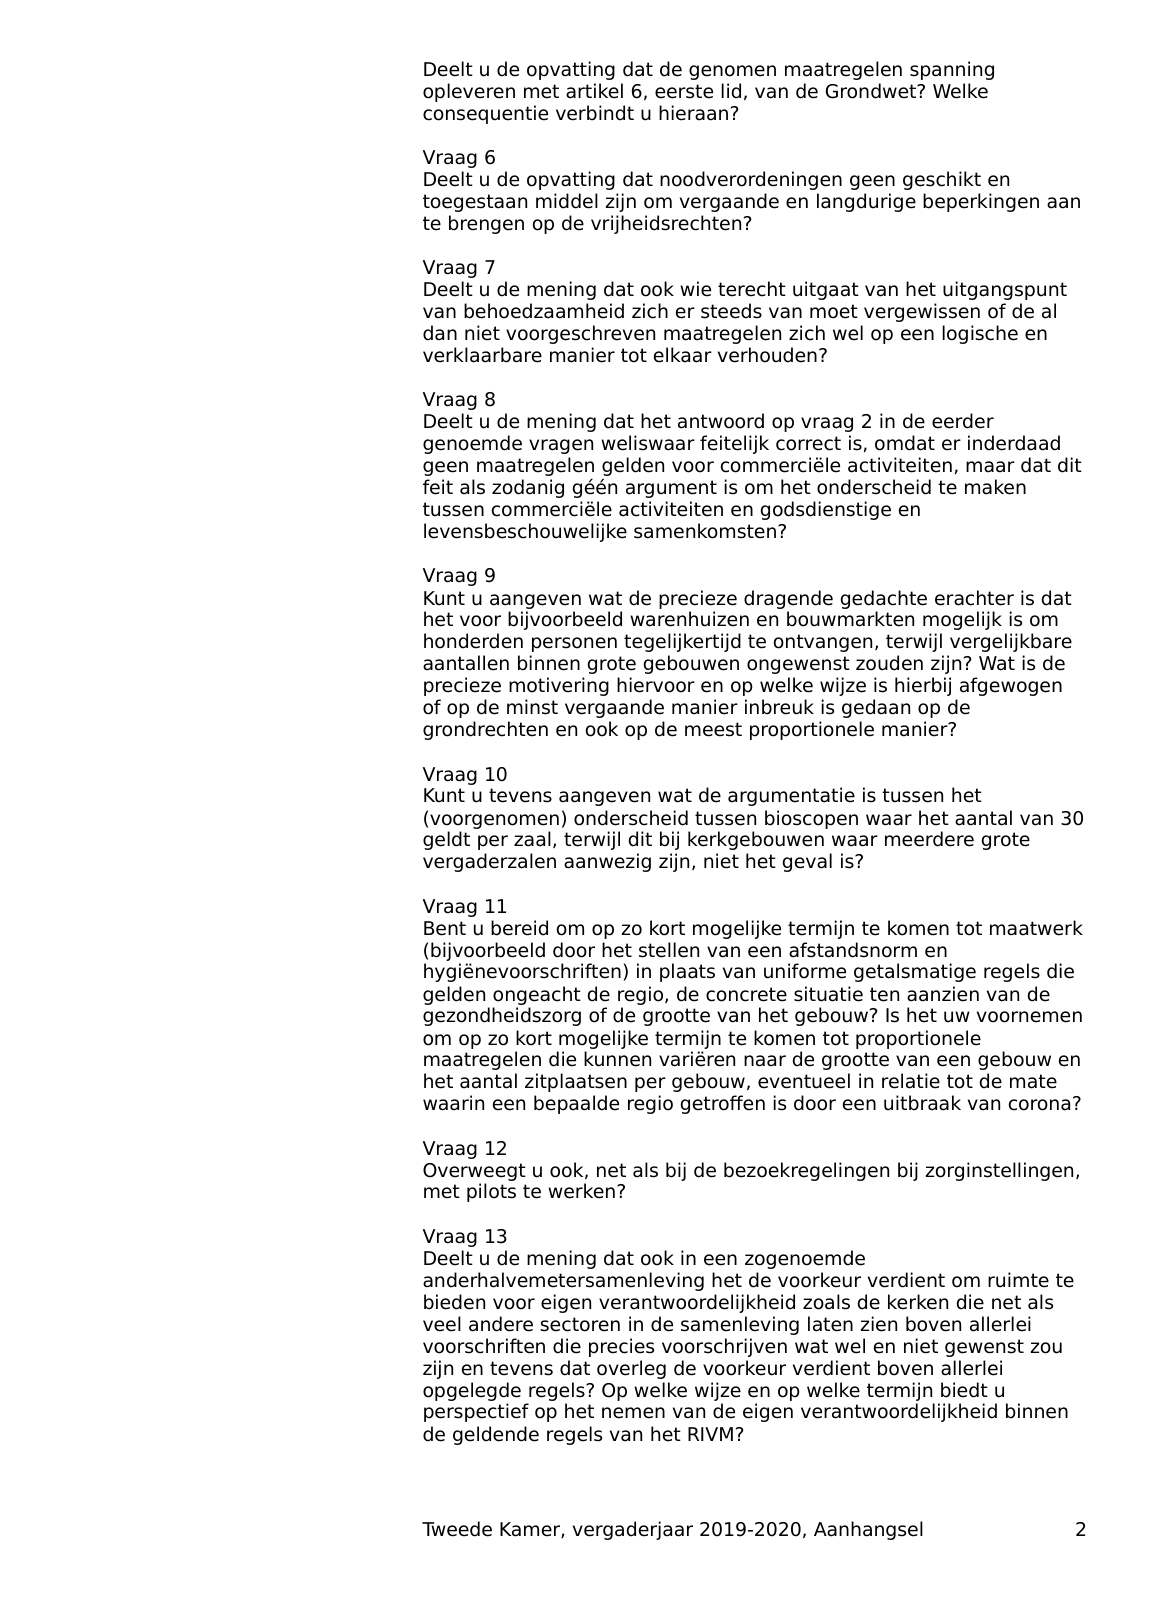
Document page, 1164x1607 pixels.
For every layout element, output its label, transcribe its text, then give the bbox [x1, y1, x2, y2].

text Deelt u de opvatting dat de genomen maatregelen spanning opleveren met artikel 6, eerste lid, van de Grondwet? Welke consequentie verbindt u hieraan? [422, 59, 1087, 125]
text Vraag 12 [422, 1137, 1087, 1159]
text Vraag 10 [422, 763, 1087, 785]
text Vraag 7 [422, 257, 1087, 279]
text Vraag 6 [422, 147, 1087, 169]
text Kunt u tevens aangeven wat de argumentatie is tussen het (voorgenomen) onderscheid tussen bioscopen waar het aantal van 30 geldt per zaal, terwijl dit bij kerkgebouwen waar meerdere grote vergaderzalen aanwezig zijn, niet het geval is? [422, 785, 1087, 873]
text Bent u bereid om op zo kort mogelijke termijn te komen tot maatwerk (bijvoorbeeld door het stellen van een afstandsnorm en hygiënevoorschriften) in plaats van uniforme getalsmatige regels die gelden ongeacht de regio, de concrete situatie ten aanzien van de gezondheidszorg of de grootte van het gebouw? Is het uw voornemen om op zo kort mogelijke termijn te komen tot proportionele maatregelen die kunnen variëren naar de grootte van een gebouw en het aantal zitplaatsen per gebouw, eventueel in relatie tot de mate waarin een bepaalde regio getroffen is door een uitbraak van corona? [422, 917, 1087, 1115]
text Deelt u de mening dat het antwoord op vraag 2 in de eerder genoemde vragen weliswaar feitelijk correct is, omdat er inderdaad geen maatregelen gelden voor commerciële activiteiten, maar dat dit feit als zodanig géén argument is om het onderscheid te maken tussen commerciële activiteiten en godsdienstige en levensbeschouwelijke samenkomsten? [422, 411, 1087, 543]
text Vraag 9 [422, 565, 1087, 587]
text Deelt u de mening dat ook in een zogenoemde anderhalvemetersamenleving het de voorkeur verdient om ruimte te bieden voor eigen verantwoordelijkheid zoals de kerken die net als veel andere sectoren in de samenleving laten zien boven allerlei voorschriften die precies voorschrijven wat wel en niet gewenst zou zijn en tevens dat overleg de voorkeur verdient boven allerlei opgelegde regels? Op welke wijze en op welke termijn biedt u perspectief op het nemen van de eigen verantwoordelijkheid binnen de geldende regels van het RIVM? [422, 1248, 1087, 1445]
text Vraag 13 [422, 1226, 1087, 1248]
text Deelt u de mening dat ook wie terecht uitgaat van het uitgangspunt van behoedzaamheid zich er steeds van moet vergewissen of de al dan niet voorgeschreven maatregelen zich wel op een logische en verklaarbare manier tot elkaar verhouden? [422, 279, 1087, 367]
text Deelt u de opvatting dat noodverordeningen geen geschikt en toegestaan middel zijn om vergaande en langdurige beperkingen aan te brengen op de vrijheidsrechten? [422, 169, 1087, 235]
text Vraag 11 [422, 896, 1087, 917]
text Overweegt u ook, net als bij de bezoekregelingen bij zorginstellingen, met pilots te werken? [422, 1159, 1087, 1203]
text Kunt u aangeven wat de precieze dragende gedachte erachter is dat het voor bijvoorbeeld warenhuizen en bouwmarkten mogelijk is om honderden personen tegelijkertijd te ontvangen, terwijl vergelijkbare aantallen binnen grote gebouwen ongewenst zouden zijn? Wat is de precieze motivering hiervoor en op welke wijze is hierbij afgewogen of op de minst vergaande manier inbreuk is gedaan op de grondrechten en ook op de meest proportionele manier? [422, 587, 1087, 741]
text Vraag 8 [422, 389, 1087, 411]
